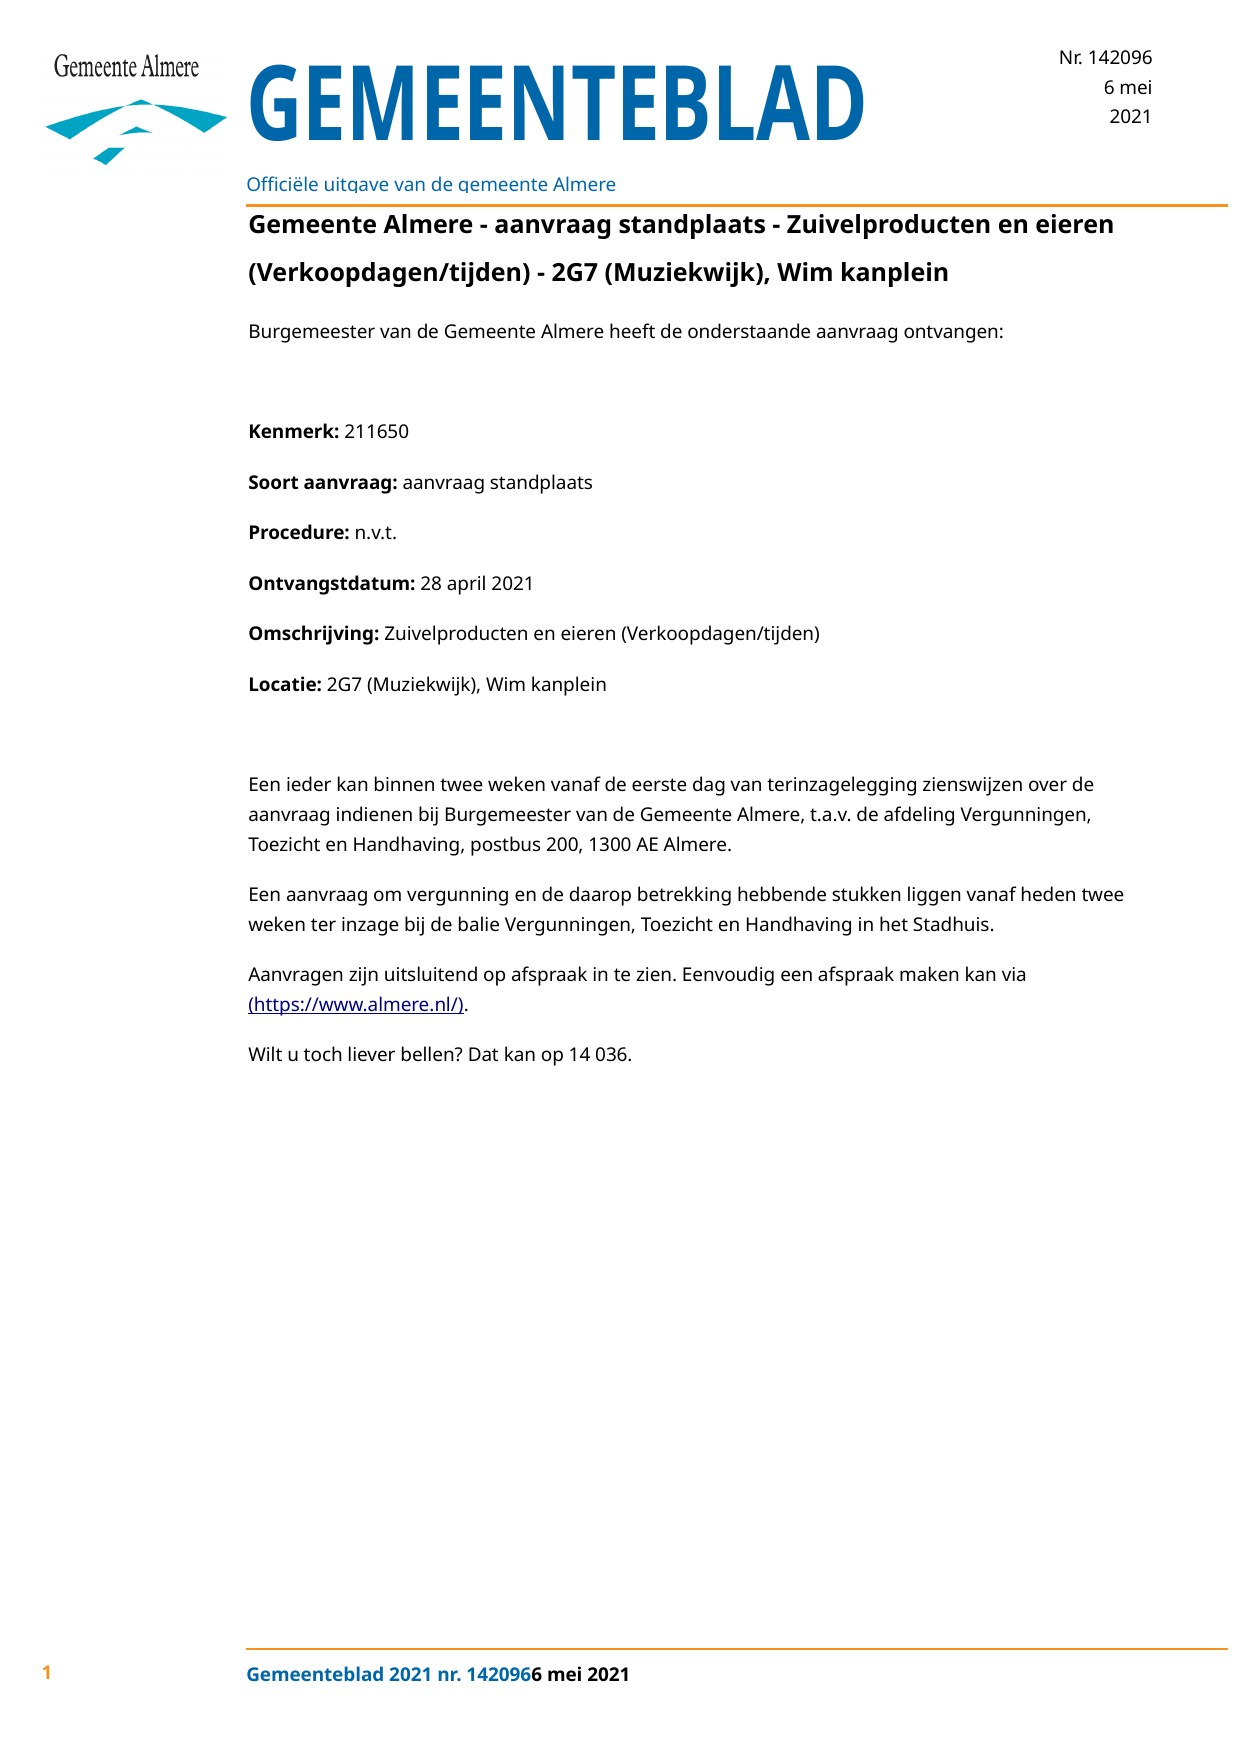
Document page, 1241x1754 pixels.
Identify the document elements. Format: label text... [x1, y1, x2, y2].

text Omschrijving: Zuivelproducten en eieren (Verkoopdagen/tijden) [248, 620, 1152, 646]
text Burgemeester van de Gemeente Almere heeft de onderstaande aanvraag ontvangen: [248, 318, 1152, 344]
text Soort aanvraag: aanvraag standplaats [248, 469, 1152, 495]
text Wilt u toch liever bellen? Dat kan op 14 036. [248, 1041, 1152, 1067]
picture [41, 47, 231, 172]
text Gemeente Almere - aanvraag standplaats - Zuivelproducten en eieren (Verkoopdagen/tijden) - 2G7 (Muziekwijk), Wim kanplein [248, 207, 1152, 288]
text Een ieder kan binnen twee weken vanaf de eerste dag van terinzagelegging zienswijzen over de aanvraag indienen bij Burgemeester van de Gemeente Almere, t.a.v. de afdeling Vergunningen, Toezicht en Handhaving, postbus 200, 1300 AE Almere. [248, 772, 1152, 857]
text Procedure: n.v.t. [248, 519, 1152, 545]
text Locatie: 2G7 (Muziekwijk), Wim kanplein [248, 671, 1152, 697]
text Een aanvraag om vergunning en de daarop betrekking hebbende stukken liggen vanaf heden twee weken ter inzage bij de balie Vergunningen, Toezicht en Handhaving in het Stadhuis. [248, 881, 1152, 937]
text Kenmerk: 211650 [248, 419, 1152, 444]
text Aanvragen zijn uitsluitend op afspraak in te zien. Eenvoudig een afspraak maken kan via (https://www.almere.nl/). [248, 961, 1152, 1017]
text Ontvangstdatum: 28 april 2021 [248, 570, 1152, 596]
